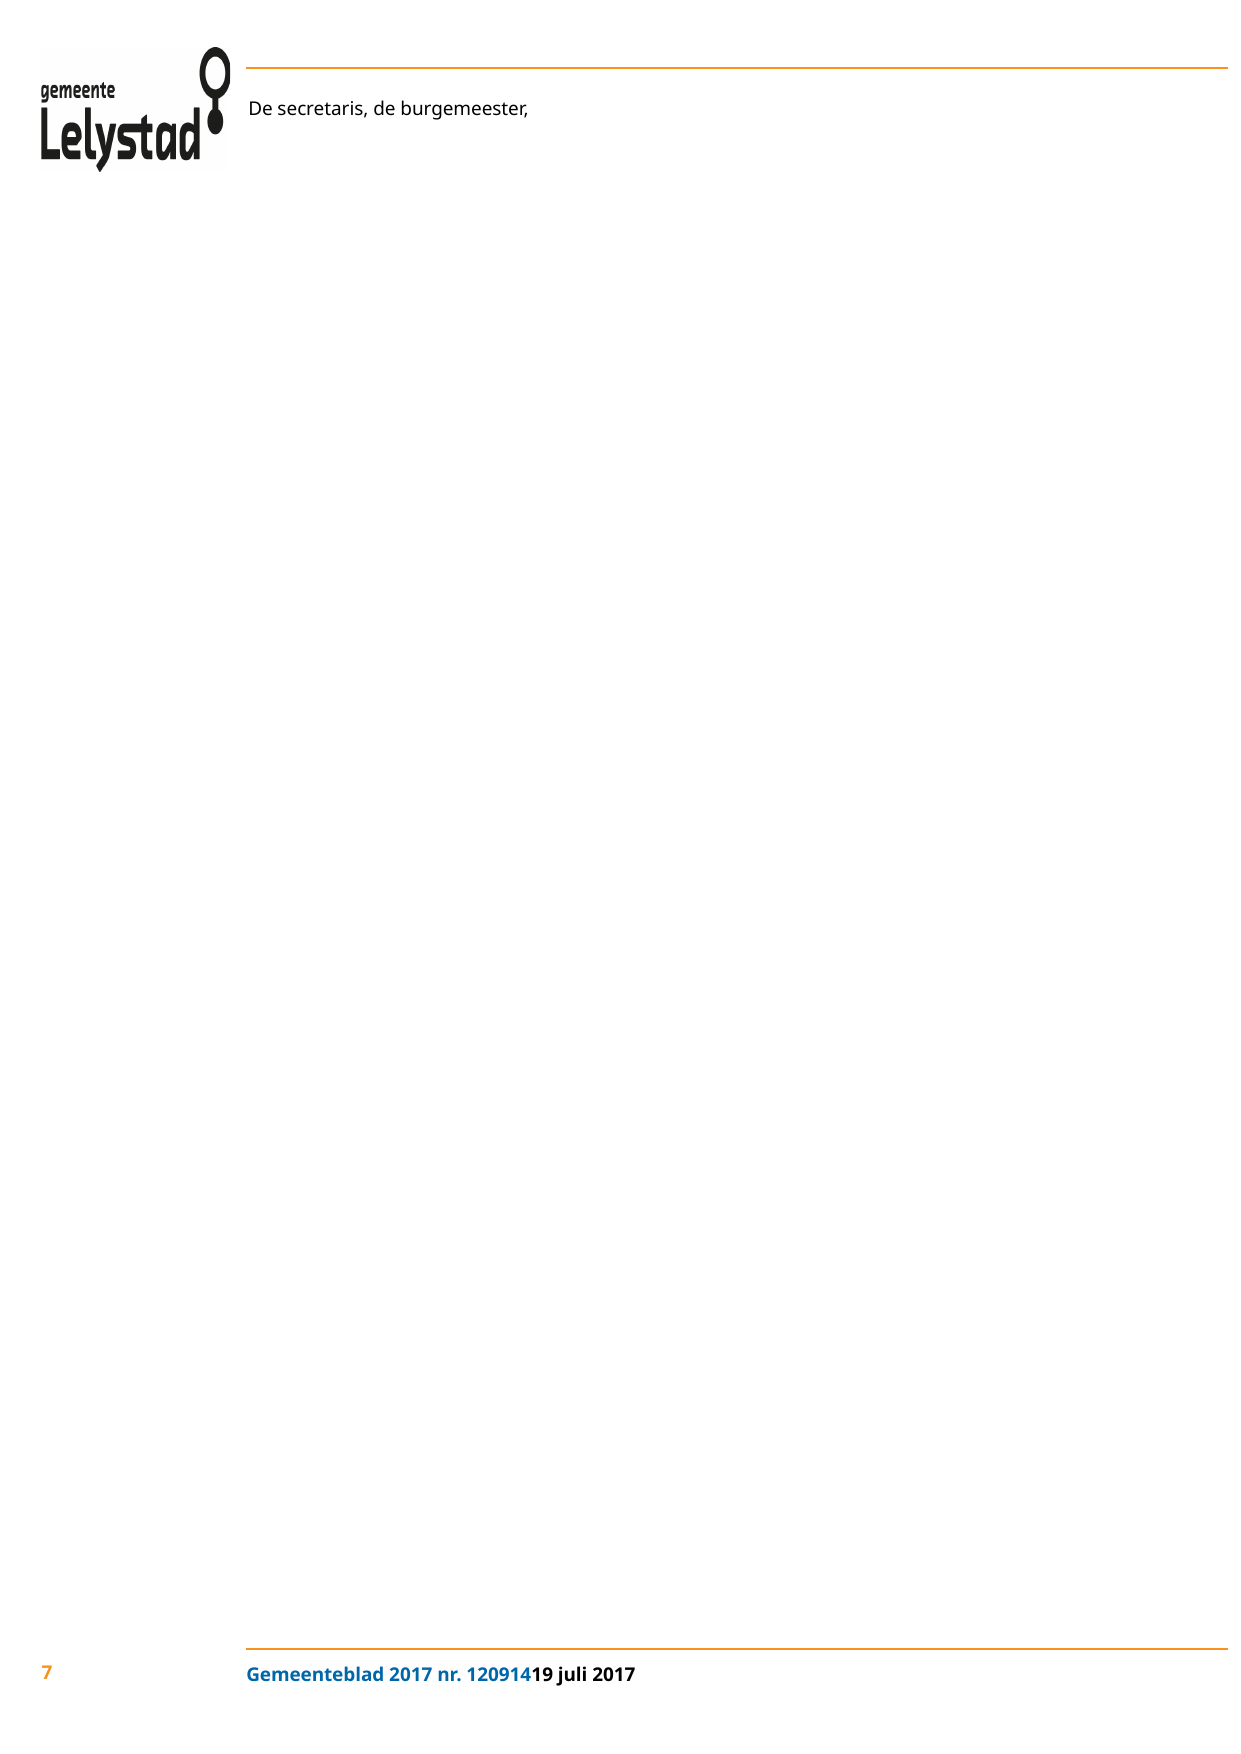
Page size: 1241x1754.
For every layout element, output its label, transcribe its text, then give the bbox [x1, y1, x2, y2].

picture [41, 47, 231, 172]
text De secretaris, de burgemeester, [248, 95, 1152, 121]
